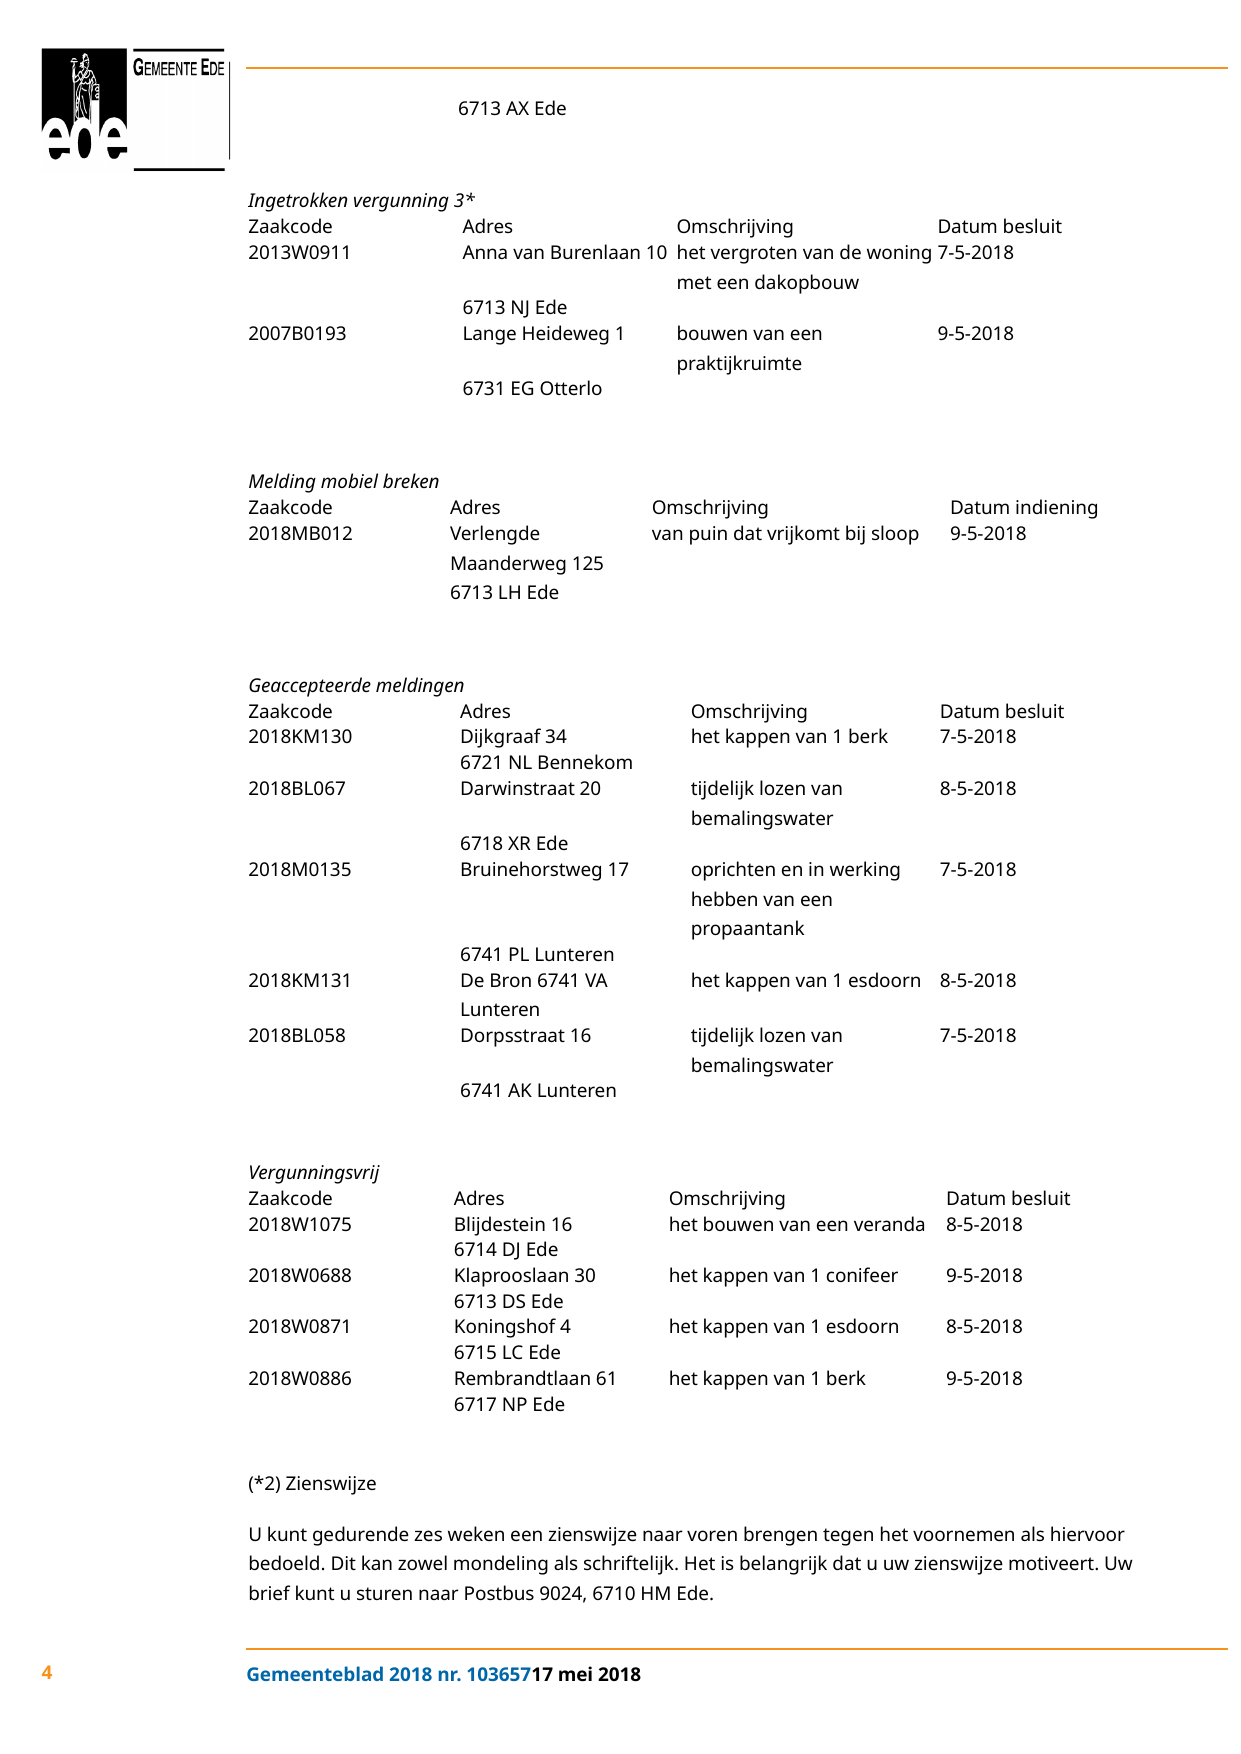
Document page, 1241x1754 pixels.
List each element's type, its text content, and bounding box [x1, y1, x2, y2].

table_cell 9-5-2018 [950, 520, 1152, 605]
text (*2) Zienswijze [248, 1470, 1152, 1496]
table_cell [669, 1340, 946, 1365]
table_cell [946, 1340, 1152, 1365]
table_cell 6713 AX Ede [458, 95, 668, 121]
table_cell het kappen van 1 berk [669, 1365, 946, 1391]
table_cell 2018W0886 [248, 1365, 454, 1391]
table_cell [676, 295, 937, 320]
table_cell [669, 1237, 946, 1262]
table_cell 8-5-2018 [940, 775, 1152, 831]
table_cell [946, 1237, 1152, 1262]
table_cell [942, 95, 1152, 121]
table_cell [946, 1288, 1152, 1314]
table_cell 8-5-2018 [946, 1211, 1152, 1237]
table_cell bouwen van een praktijkruimte [676, 320, 937, 376]
table_cell 9-5-2018 [946, 1262, 1152, 1288]
table_header Datum indiening [950, 494, 1152, 520]
table_cell [691, 750, 939, 775]
table_cell 2018KM130 [248, 724, 460, 749]
table_cell 2018W1075 [248, 1211, 454, 1237]
table_cell [940, 1078, 1152, 1103]
table_cell het kappen van 1 esdoorn [669, 1314, 946, 1339]
table_header Omschrijving [691, 698, 939, 724]
table_header Datum besluit [937, 214, 1152, 239]
table_cell [691, 831, 939, 856]
table_header Omschrijving [669, 1185, 946, 1211]
table_cell Klaprooslaan 30 [454, 1262, 668, 1288]
table_header Adres [454, 1185, 668, 1211]
table_cell 7-5-2018 [940, 856, 1152, 941]
table_cell [248, 1340, 454, 1365]
table_cell [691, 1078, 939, 1103]
table_cell [940, 750, 1152, 775]
table_cell het bouwen van een veranda [669, 1211, 946, 1237]
text Ingetrokken vergunning 3* [248, 188, 1152, 213]
table_cell 6714 DJ Ede [454, 1237, 668, 1262]
table_cell 6713 DS Ede [454, 1288, 668, 1314]
table_header Zaakcode [248, 214, 462, 239]
table_cell Anna van Burenlaan 10 [462, 239, 676, 294]
table_header Zaakcode [248, 494, 450, 520]
table_cell [676, 376, 937, 401]
table_cell [691, 941, 939, 967]
table_cell [248, 1288, 454, 1314]
table_header Adres [460, 698, 691, 724]
table_cell [669, 1391, 946, 1417]
table_cell 7-5-2018 [940, 724, 1152, 749]
table_cell De Bron 6741 VA Lunteren [460, 967, 691, 1022]
table_cell 8-5-2018 [940, 967, 1152, 1022]
table_cell 2018BL058 [248, 1022, 460, 1077]
table_cell 7-5-2018 [940, 1022, 1152, 1077]
table_cell Blijdestein 16 [454, 1211, 668, 1237]
table_cell Koningshof 4 [454, 1314, 668, 1339]
table_cell 6718 XR Ede [460, 831, 691, 856]
text U kunt gedurende zes weken een zienswijze naar voren brengen tegen het voornemen als hiervoor bedoeld. Dit kan zowel mondeling als schriftelijk. Het is belangrijk dat u uw zienswijze motiveert. Uw brief kunt u sturen naar Postbus 9024, 6710 HM Ede. [248, 1521, 1152, 1606]
table_cell [248, 1391, 454, 1417]
table_cell 2018W0688 [248, 1262, 454, 1288]
table_cell 2018W0871 [248, 1314, 454, 1339]
table_cell Dijkgraaf 34 [460, 724, 691, 749]
table_cell [248, 376, 462, 401]
table_cell 8-5-2018 [946, 1314, 1152, 1339]
table_cell [248, 941, 460, 967]
table_cell oprichten en in werking hebben van een propaantank [691, 856, 939, 941]
table_cell [248, 831, 460, 856]
table_cell 2018BL067 [248, 775, 460, 831]
table_cell Dorpsstraat 16 [460, 1022, 691, 1077]
text Geaccepteerde meldingen [248, 672, 1152, 698]
table_cell [248, 95, 458, 121]
table_cell Verlengde Maanderweg 125 6713 LH Ede [450, 520, 652, 605]
table_cell 6717 NP Ede [454, 1391, 668, 1417]
table_cell [248, 295, 462, 320]
table_cell 2007B0193 [248, 320, 462, 376]
table_cell 6731 EG Otterlo [462, 376, 676, 401]
table_cell tijdelijk lozen van bemalingswater [691, 775, 939, 831]
picture [41, 47, 231, 172]
table_cell 2013W0911 [248, 239, 462, 294]
table_header Datum besluit [940, 698, 1152, 724]
table_cell tijdelijk lozen van bemalingswater [691, 1022, 939, 1077]
table_cell [946, 1391, 1152, 1417]
table_cell het vergroten van de woning met een dakopbouw [676, 239, 937, 294]
table_cell 6713 NJ Ede [462, 295, 676, 320]
text Melding mobiel breken [248, 468, 1152, 494]
table_cell 6715 LC Ede [454, 1340, 668, 1365]
table_cell Rembrandtlaan 61 [454, 1365, 668, 1391]
table_cell [248, 1237, 454, 1262]
table_cell 6741 AK Lunteren [460, 1078, 691, 1103]
table_cell 9-5-2018 [946, 1365, 1152, 1391]
table_cell het kappen van 1 conifeer [669, 1262, 946, 1288]
table_cell Darwinstraat 20 [460, 775, 691, 831]
table_cell [669, 1288, 946, 1314]
table_cell [937, 295, 1152, 320]
table_cell Lange Heideweg 1 [462, 320, 676, 376]
table_cell 2018M0135 [248, 856, 460, 941]
table_header Adres [450, 494, 652, 520]
table_cell 9-5-2018 [937, 320, 1152, 376]
table_cell 7-5-2018 [937, 239, 1152, 294]
table_cell van puin dat vrijkomt bij sloop [652, 520, 950, 605]
table_cell 2018KM131 [248, 967, 460, 1022]
text Vergunningsvrij [248, 1159, 1152, 1185]
table_cell [668, 95, 942, 121]
table_cell het kappen van 1 berk [691, 724, 939, 749]
table_cell Bruinehorstweg 17 [460, 856, 691, 941]
table_cell het kappen van 1 esdoorn [691, 967, 939, 1022]
table_header Omschrijving [652, 494, 950, 520]
table_header Omschrijving [676, 214, 937, 239]
table_cell 6721 NL Bennekom [460, 750, 691, 775]
table_header Zaakcode [248, 698, 460, 724]
table_cell [937, 376, 1152, 401]
table_cell [248, 750, 460, 775]
table_cell [248, 1078, 460, 1103]
table_header Zaakcode [248, 1185, 454, 1211]
table_header Datum besluit [946, 1185, 1152, 1211]
table_header Adres [462, 214, 676, 239]
table_cell 2018MB012 [248, 520, 450, 605]
table_cell [940, 831, 1152, 856]
table_cell [940, 941, 1152, 967]
table_cell 6741 PL Lunteren [460, 941, 691, 967]
